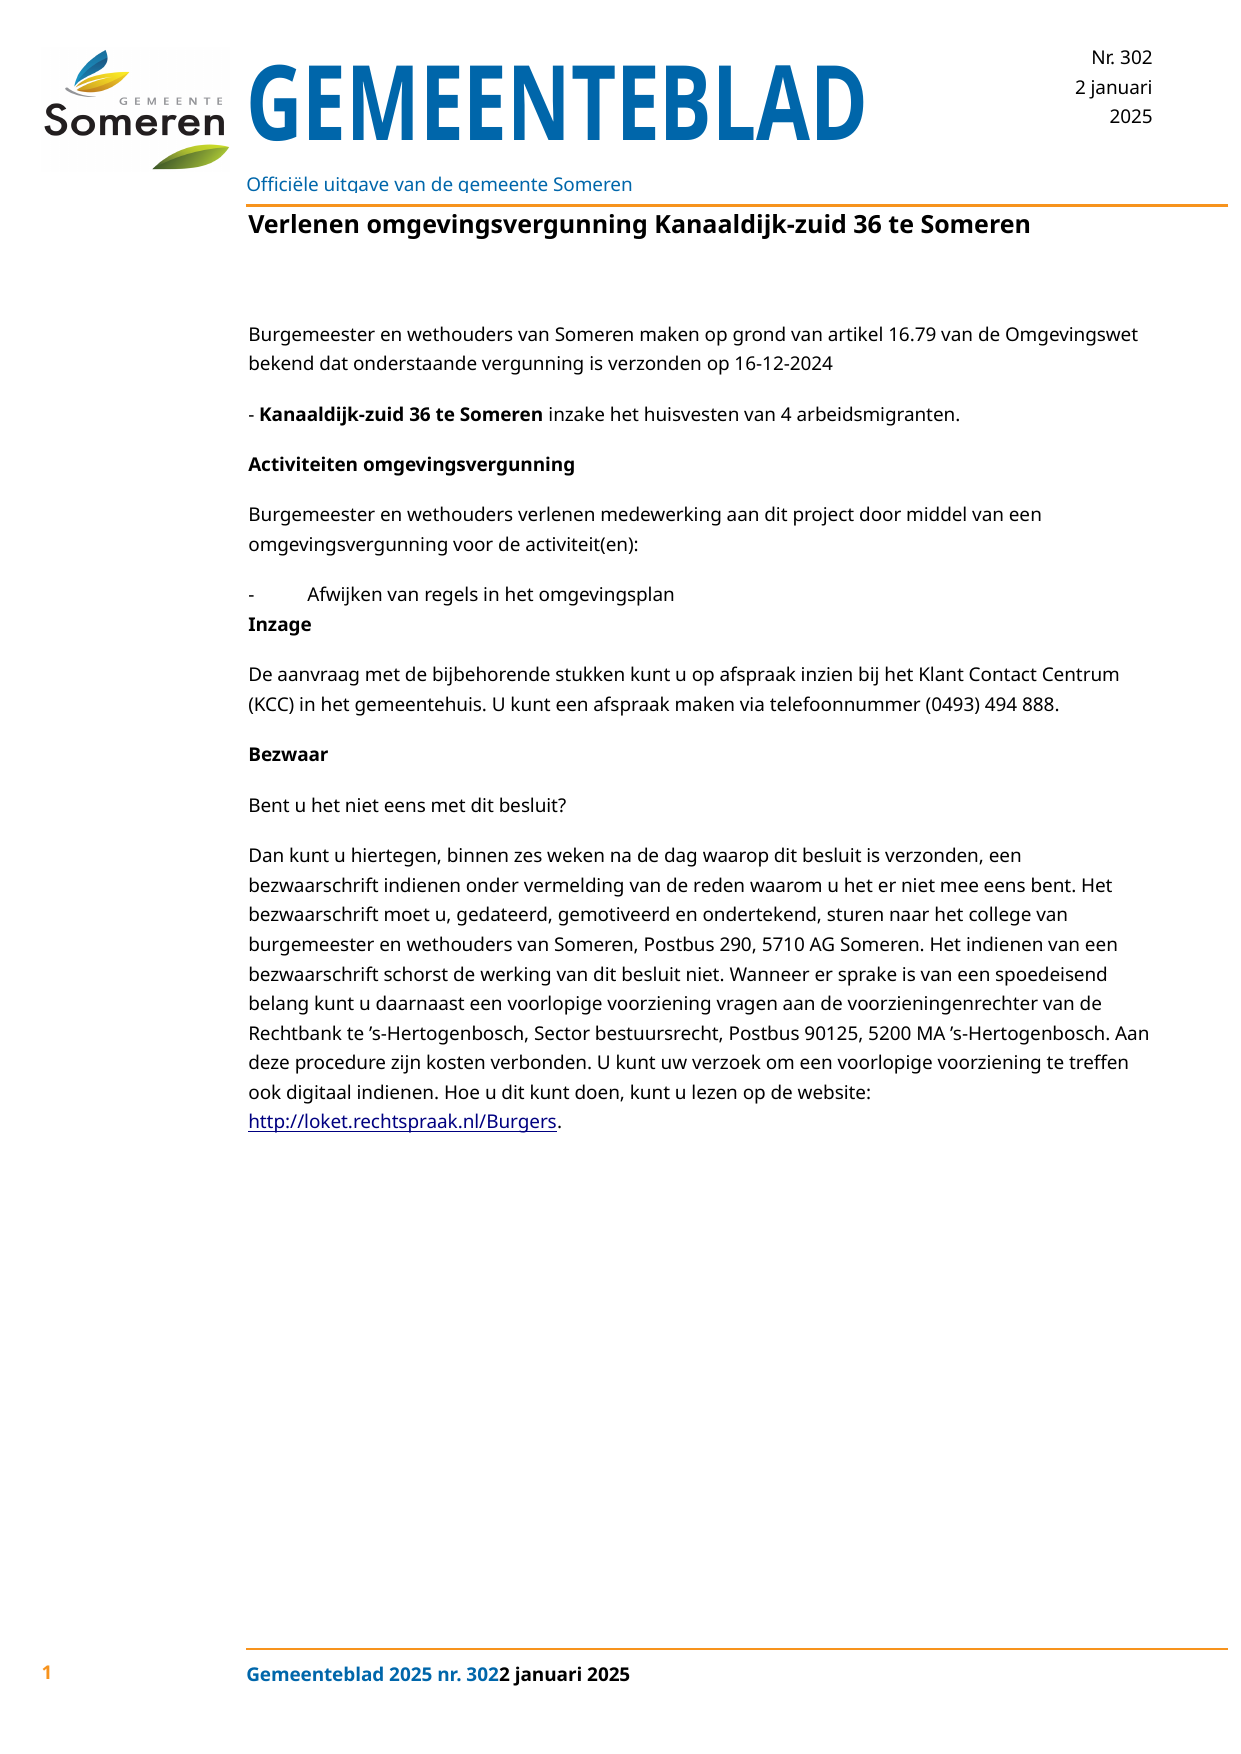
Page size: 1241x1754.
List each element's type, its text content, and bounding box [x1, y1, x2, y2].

text Bent u het niet eens met dit besluit? [248, 792, 1152, 818]
text Burgemeester en wethouders van Someren maken op grond van artikel 16.79 van de Omgevingswet bekend dat onderstaande vergunning is verzonden op 16-12-2024 [248, 321, 1152, 376]
list Afwijken van regels in het omgevingsplan [248, 582, 1152, 607]
text Inzage [248, 611, 1152, 637]
text - Kanaaldijk-zuid 36 te Someren inzake het huisvesten van 4 arbeidsmigranten. [248, 401, 1152, 426]
picture [41, 47, 231, 172]
text Dan kunt u hiertegen, binnen zes weken na de dag waarop dit besluit is verzonden, een bezwaarschrift indienen onder vermelding van de reden waarom u het er niet mee eens bent. Het bezwaarschrift moet u, gedateerd, gemotiveerd en ondertekend, sturen naar het college van burgemeester en wethouders van Someren, Postbus 290, 5710 AG Someren. Het indienen van een bezwaarschrift schorst de werking van dit besluit niet. Wanneer er sprake is van een spoedeisend belang kunt u daarnaast een voorlopige voorziening vragen aan de voorzieningenrechter van de Rechtbank te ’s-Hertogenbosch, Sector bestuursrecht, Postbus 90125, 5200 MA ’s-Hertogenbosch. Aan deze procedure zijn kosten verbonden. U kunt uw verzoek om een voorlopige voorziening te treffen ook digitaal indienen. Hoe u dit kunt doen, kunt u lezen op de website: http://loket.rechtspraak.nl/Burgers. [248, 842, 1152, 1134]
text Bezwaar [248, 742, 1152, 767]
text De aanvraag met de bijbehorende stukken kunt u op afspraak inzien bij het Klant Contact Centrum (KCC) in het gemeentehuis. U kunt een afspraak maken via telefoonnummer (0493) 494 888. [248, 662, 1152, 717]
text Verlenen omgevingsvergunning Kanaaldijk-zuid 36 te Someren [248, 207, 1152, 241]
text Burgemeester en wethouders verlenen medewerking aan dit project door middel van een omgevingsvergunning voor de activiteit(en): [248, 502, 1152, 557]
text Activiteiten omgevingsvergunning [248, 451, 1152, 477]
